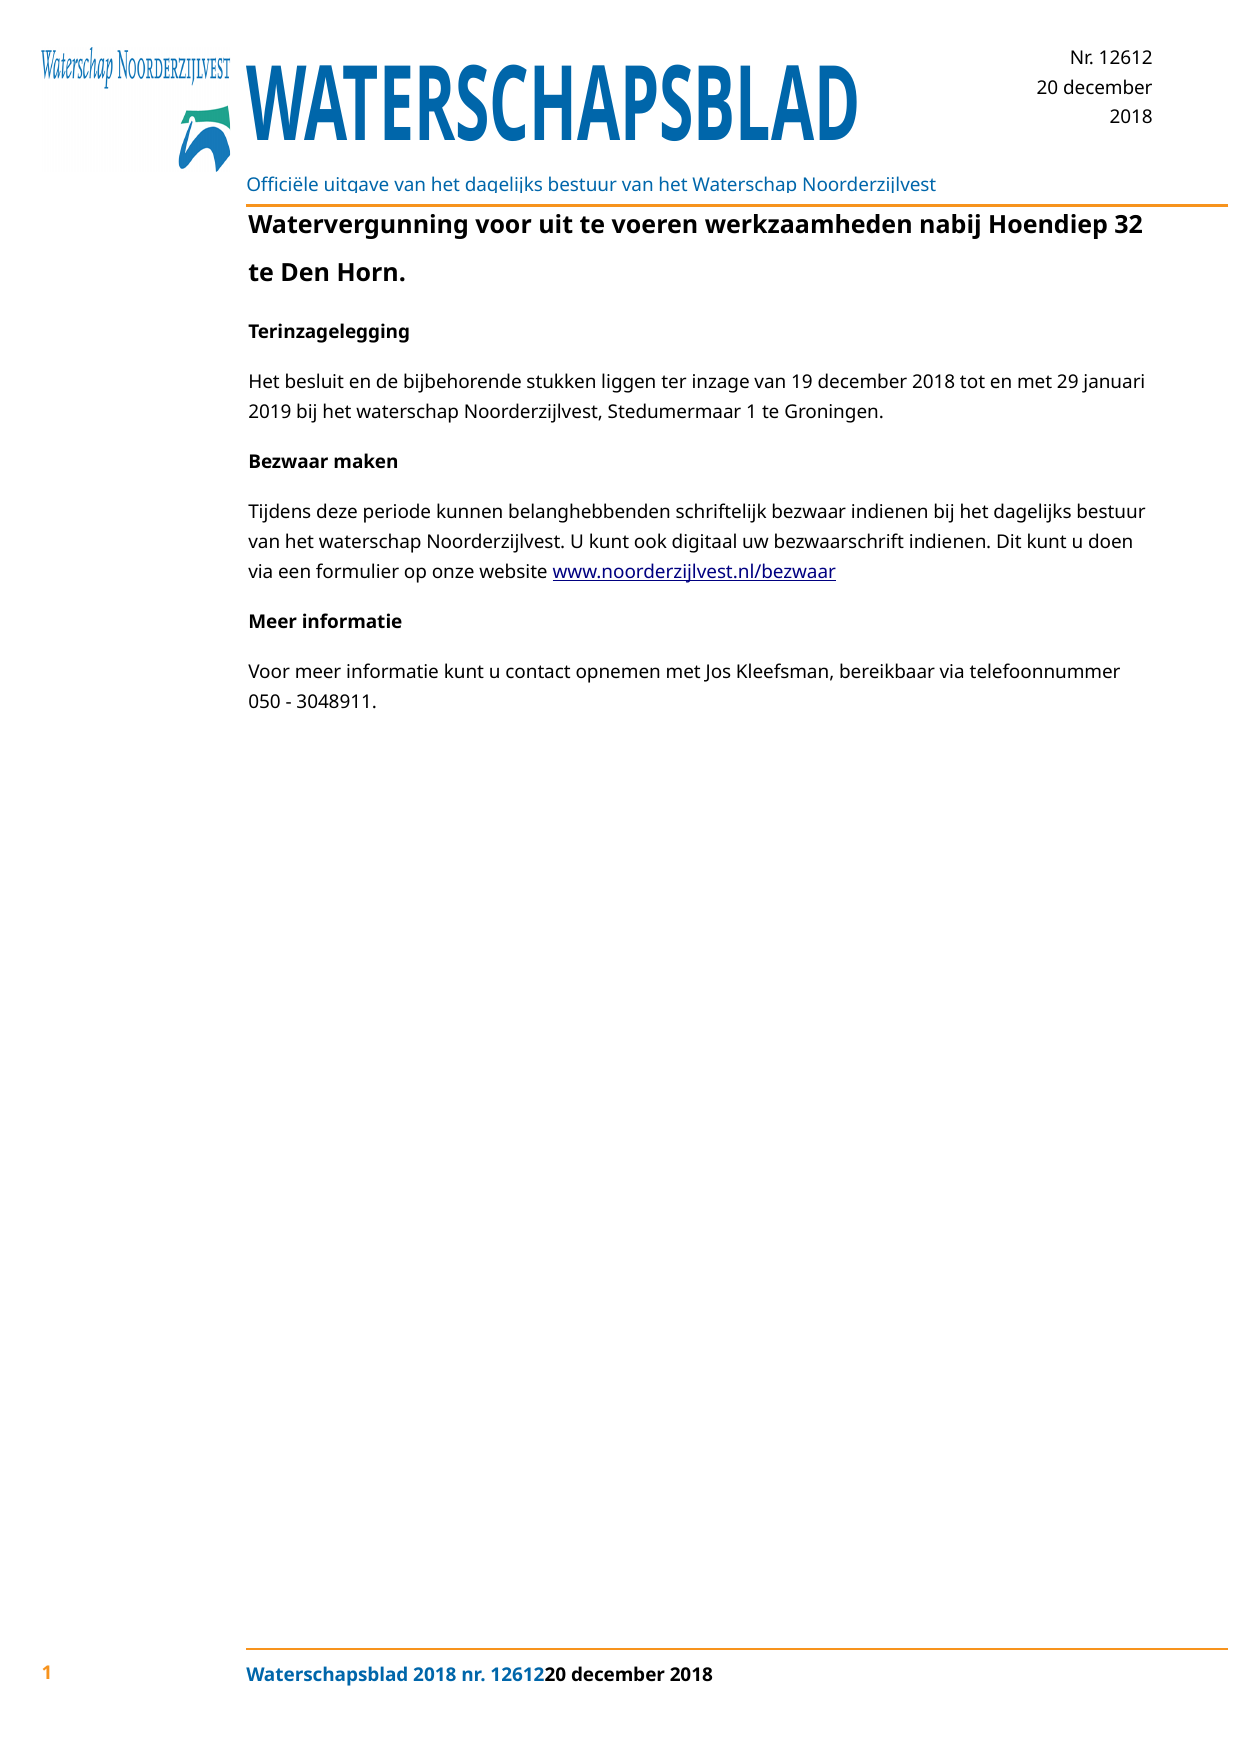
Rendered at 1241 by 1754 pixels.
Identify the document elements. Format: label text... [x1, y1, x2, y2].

text Voor meer informatie kunt u contact opnemen met Jos Kleefsman, bereikbaar via telefoonnummer 050 - 3048911. [248, 659, 1152, 714]
text Terinzagelegging [248, 318, 1152, 344]
picture [41, 47, 231, 172]
text Bezwaar maken [248, 448, 1152, 474]
text Watervergunning voor uit te voeren werkzaamheden nabij Hoendiep 32 te Den Horn. [248, 207, 1152, 288]
text Tijdens deze periode kunnen belanghebbenden schriftelijk bezwaar indienen bij het dagelijks bestuur van het waterschap Noorderzijlvest. U kunt ook digitaal uw bezwaarschrift indienen. Dit kunt u doen via een formulier op onze website www.noorderzijlvest.nl/bezwaar [248, 499, 1152, 584]
text Meer informatie [248, 608, 1152, 634]
text Het besluit en de bijbehorende stukken liggen ter inzage van 19 december 2018 tot en met 29 januari 2019 bij het waterschap Noorderzijlvest, Stedumermaar 1 te Groningen. [248, 368, 1152, 424]
